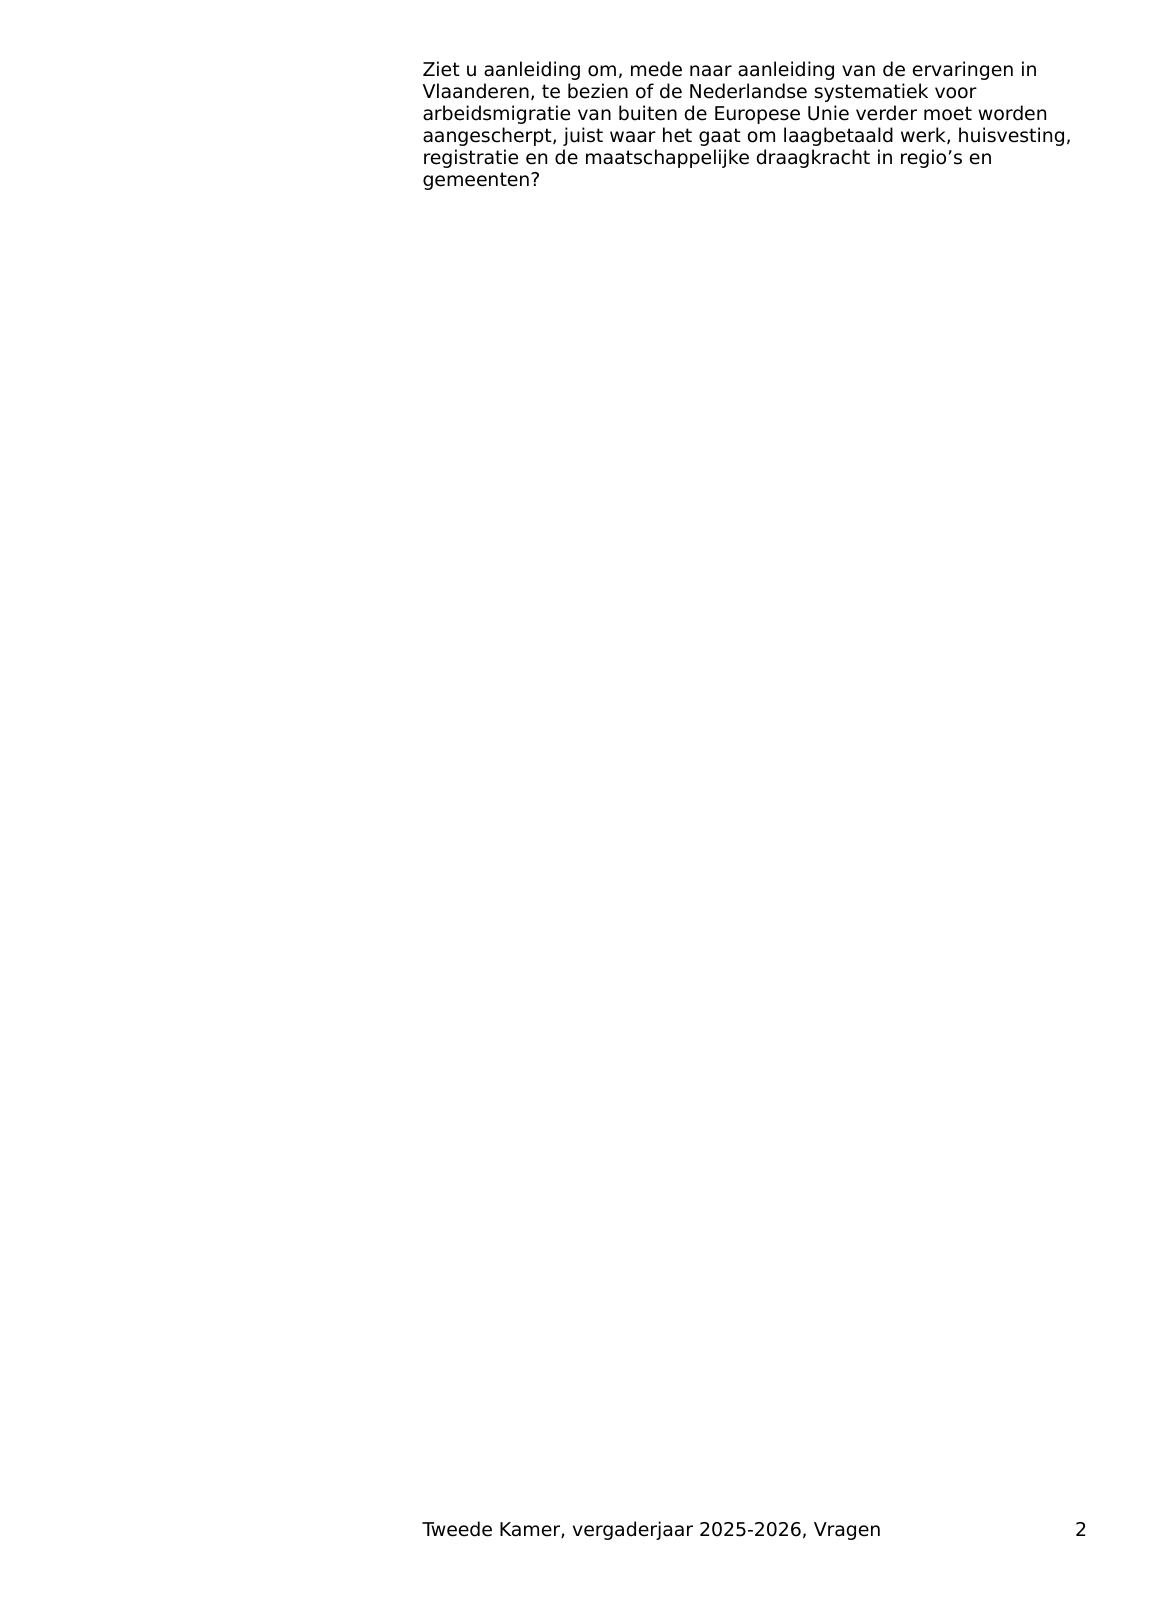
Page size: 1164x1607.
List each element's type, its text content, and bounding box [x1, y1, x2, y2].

text Ziet u aanleiding om, mede naar aanleiding van de ervaringen in Vlaanderen, te bezien of de Nederlandse systematiek voor arbeidsmigratie van buiten de Europese Unie verder moet worden aangescherpt, juist waar het gaat om laagbetaald werk, huisvesting, registratie en de maatschappelijke draagkracht in regio’s en gemeenten? [422, 59, 1087, 191]
